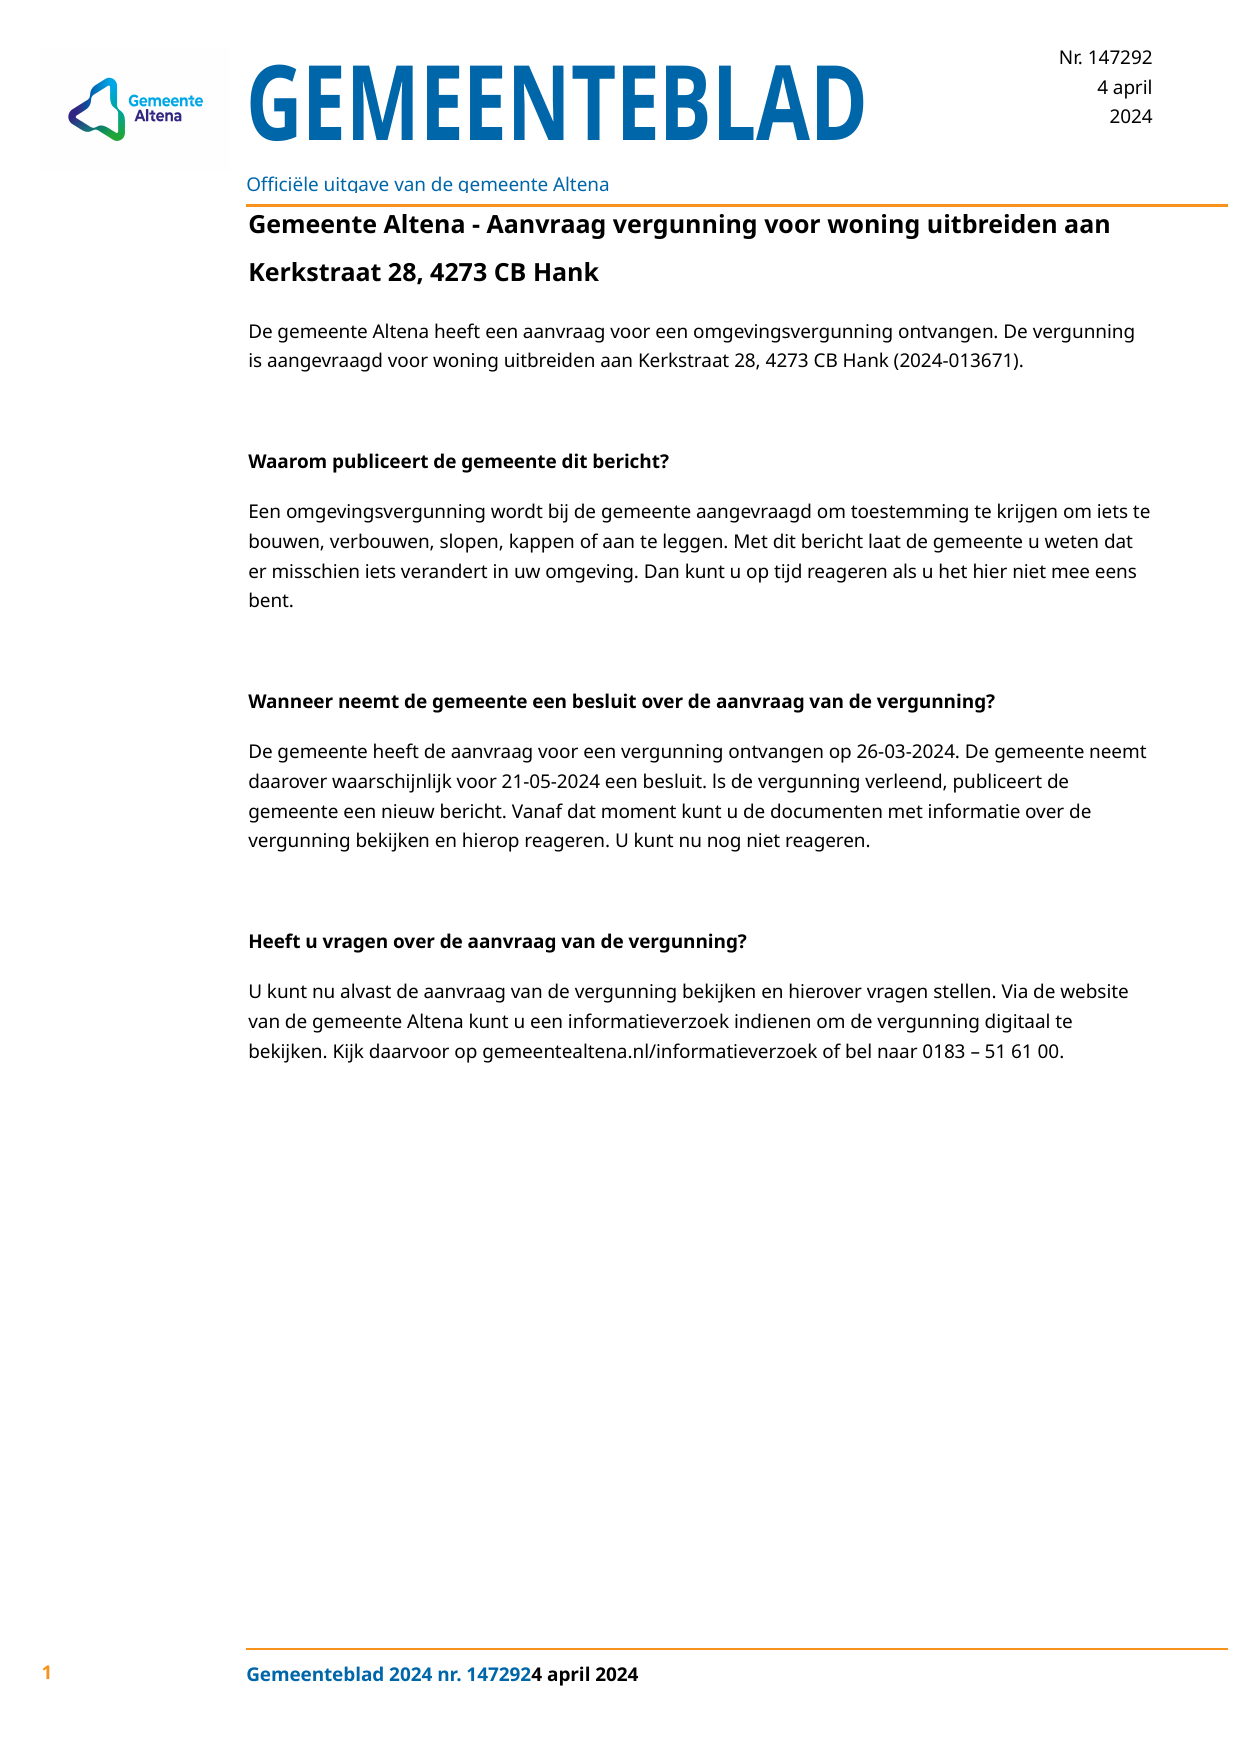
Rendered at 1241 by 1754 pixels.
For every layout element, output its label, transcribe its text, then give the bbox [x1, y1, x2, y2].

text Gemeente Altena - Aanvraag vergunning voor woning uitbreiden aan Kerkstraat 28, 4273 CB Hank [248, 207, 1152, 288]
text Een omgevingsvergunning wordt bij de gemeente aangevraagd om toestemming te krijgen om iets te bouwen, verbouwen, slopen, kappen of aan te leggen. Met dit bericht laat de gemeente u weten dat er misschien iets verandert in uw omgeving. Dan kunt u op tijd reageren als u het hier niet mee eens bent. [248, 499, 1152, 613]
text Heeft u vragen over de aanvraag van de vergunning? [248, 928, 1152, 954]
text De gemeente heeft de aanvraag voor een vergunning ontvangen op 26-03-2024. De gemeente neemt daarover waarschijnlijk voor 21-05-2024 een besluit. ls de vergunning verleend, publiceert de gemeente een nieuw bericht. Vanaf dat moment kunt u de documenten met informatie over de vergunning bekijken en hierop reageren. U kunt nu nog niet reageren. [248, 739, 1152, 853]
text Wanneer neemt de gemeente een besluit over de aanvraag van de vergunning? [248, 688, 1152, 714]
text U kunt nu alvast de aanvraag van de vergunning bekijken en hierover vragen stellen. Via de website van de gemeente Altena kunt u een informatieverzoek indienen om de vergunning digitaal te bekijken. Kijk daarvoor op gemeentealtena.nl/informatieverzoek of bel naar 0183 – 51 61 00. [248, 979, 1152, 1064]
picture [41, 47, 231, 172]
text De gemeente Altena heeft een aanvraag voor een omgevingsvergunning ontvangen. De vergunning is aangevraagd voor woning uitbreiden aan Kerkstraat 28, 4273 CB Hank (2024-013671). [248, 318, 1152, 373]
text Waarom publiceert de gemeente dit bericht? [248, 448, 1152, 474]
